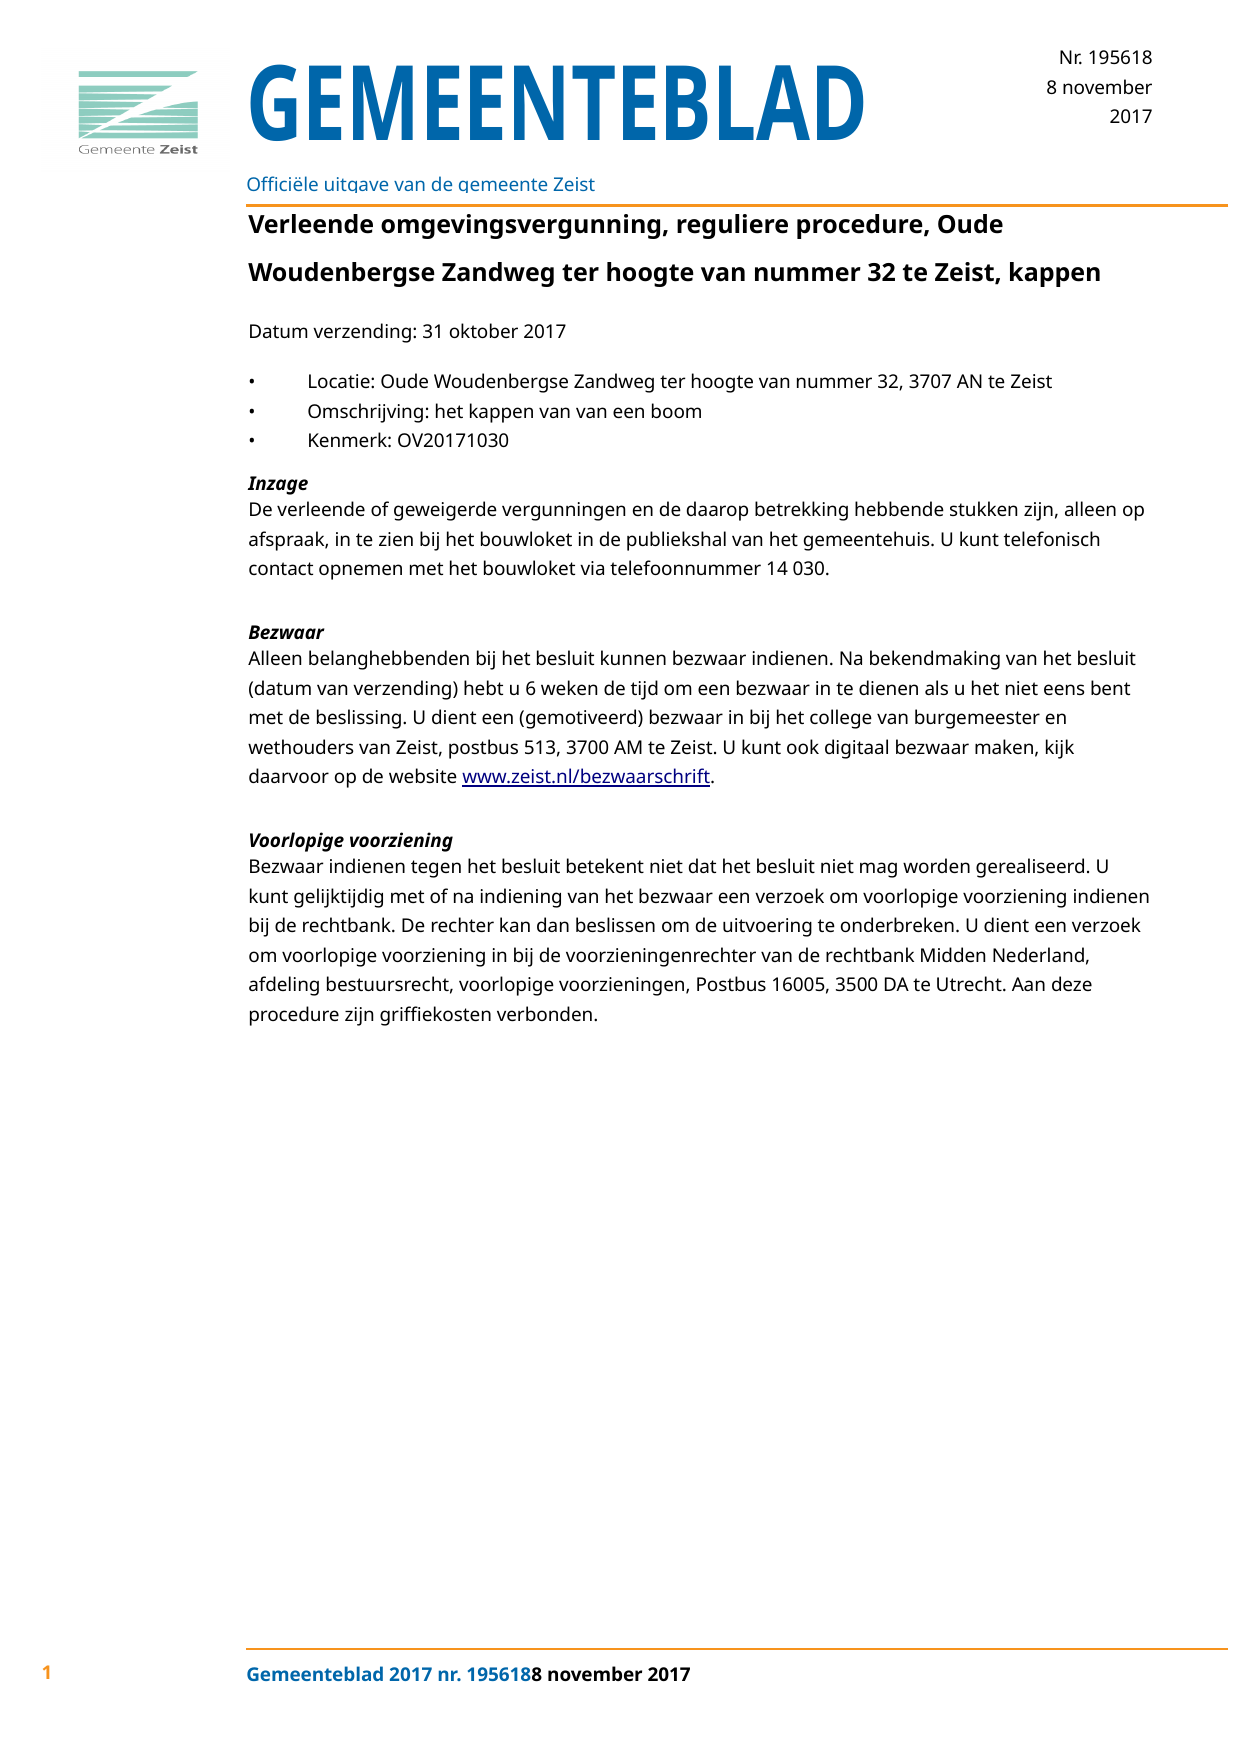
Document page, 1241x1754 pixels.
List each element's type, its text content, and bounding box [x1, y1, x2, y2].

text Inzage [248, 471, 1152, 496]
list Kenmerk: OV20171030 [248, 427, 1152, 453]
text De verleende of geweigerde vergunningen en de daarop betrekking hebbende stukken zijn, alleen op afspraak, in te zien bij het bouwloket in de publiekshal van het gemeentehuis. U kunt telefonisch contact opnemen met het bouwloket via telefoonnummer 14 030. [248, 496, 1152, 581]
text Datum verzending: 31 oktober 2017 [248, 318, 1152, 344]
picture [41, 47, 231, 172]
text Verleende omgevingsvergunning, reguliere procedure, Oude Woudenbergse Zandweg ter hoogte van nummer 32 te Zeist, kappen [248, 207, 1152, 288]
text Alleen belanghebbenden bij het besluit kunnen bezwaar indienen. Na bekendmaking van het besluit (datum van verzending) hebt u 6 weken de tijd om een bezwaar in te dienen als u het niet eens bent met de beslissing. U dient een (gemotiveerd) bezwaar in bij het college van burgemeester en wethouders van Zeist, postbus 513, 3700 AM te Zeist. U kunt ook digitaal bezwaar maken, kijk daarvoor op de website www.zeist.nl/bezwaarschrift. [248, 645, 1152, 789]
text Bezwaar [248, 619, 1152, 645]
text Voorlopige voorziening [248, 827, 1152, 853]
text Bezwaar indienen tegen het besluit betekent niet dat het besluit niet mag worden gerealiseerd. U kunt gelijktijdig met of na indiening van het bezwaar een verzoek om voorlopige voorziening indienen bij de rechtbank. De rechter kan dan beslissen om de uitvoering te onderbreken. U dient een verzoek om voorlopige voorziening in bij de voorzieningenrechter van de rechtbank Midden Nederland, afdeling bestuursrecht, voorlopige voorzieningen, Postbus 16005, 3500 DA te Utrecht. Aan deze procedure zijn griffiekosten verbonden. [248, 853, 1152, 1027]
list Locatie: Oude Woudenbergse Zandweg ter hoogte van nummer 32, 3707 AN te Zeist [248, 368, 1152, 394]
list Omschrijving: het kappen van van een boom [248, 398, 1152, 424]
